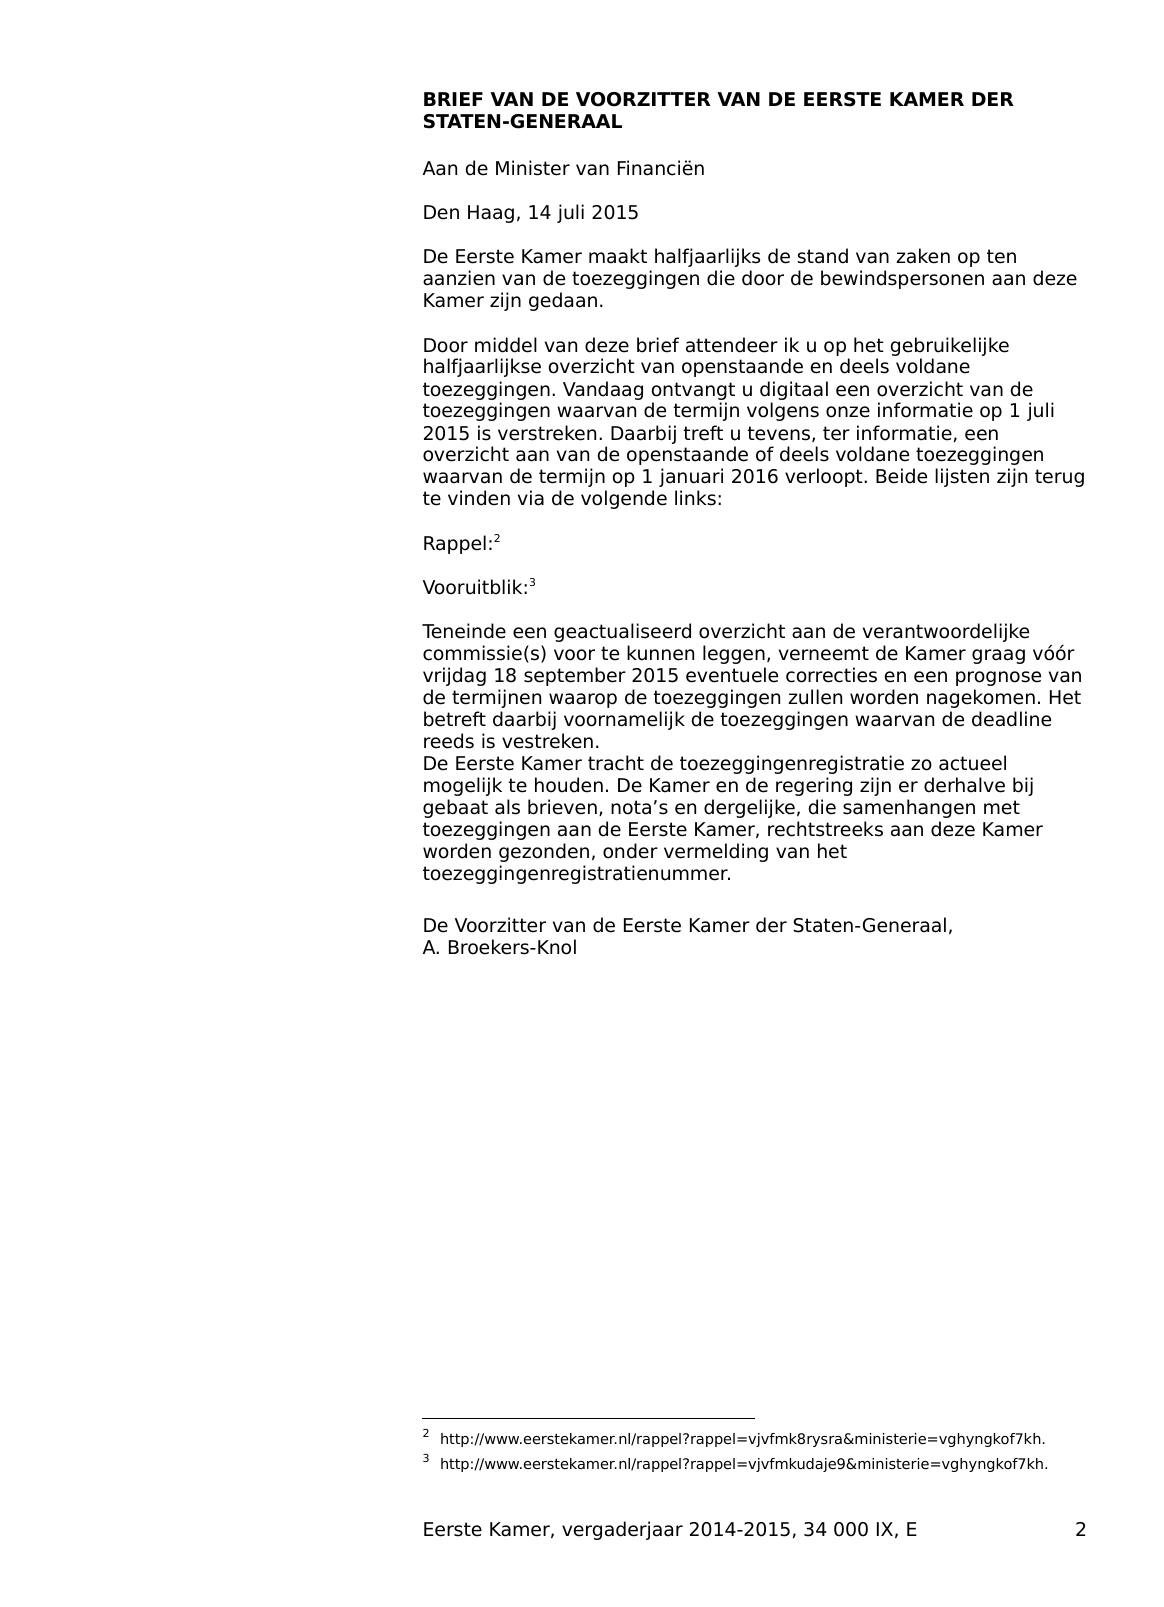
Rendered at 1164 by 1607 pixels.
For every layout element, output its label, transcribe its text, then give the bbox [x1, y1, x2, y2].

text Rappel: [422, 532, 1087, 554]
text Aan de Minister van Financiën [422, 158, 1087, 180]
text De Eerste Kamer maakt halfjaarlijks de stand van zaken op ten aanzien van de toezeggingen die door de bewindspersonen aan deze Kamer zijn gedaan. [422, 246, 1087, 312]
text Door middel van deze brief attendeer ik u op het gebruikelijke halfjaarlijkse overzicht van openstaande en deels voldane toezeggingen. Vandaag ontvangt u digitaal een overzicht van de toezeggingen waarvan de termijn volgens onze informatie op 1 juli 2015 is verstreken. Daarbij treft u tevens, ter informatie, een overzicht aan van de openstaande of deels voldane toezeggingen waarvan de termijn op 1 januari 2016 verloopt. Beide lijsten zijn terug te vinden via de volgende links: [422, 334, 1087, 510]
text De Voorzitter van de Eerste Kamer der Staten-Generaal, A. Broekers-Knol [422, 914, 1087, 958]
text http://www.eerstekamer.nl/rappel?rappel=vjvfmk8rysra&ministerie=vghyngkof7kh. [422, 1427, 1087, 1449]
text De Eerste Kamer tracht de toezeggingenregistratie zo actueel mogelijk te houden. De Kamer en de regering zijn er derhalve bij gebaat als brieven, nota’s en dergelijke, die samenhangen met toezeggingen aan de Eerste Kamer, rechtstreeks aan deze Kamer worden gezonden, onder vermelding van het toezeggingenregistratienummer. [422, 753, 1087, 884]
text http://www.eerstekamer.nl/rappel?rappel=vjvfmkudaje9&ministerie=vghyngkof7kh. [422, 1452, 1087, 1474]
text Teneinde een geactualiseerd overzicht aan de verantwoordelijke commissie(s) voor te kunnen leggen, verneemt de Kamer graag vóór vrijdag 18 september 2015 eventuele correcties en een prognose van de termijnen waarop de toezeggingen zullen worden nagekomen. Het betreft daarbij voornamelijk de toezeggingen waarvan de deadline reeds is vestreken. [422, 621, 1087, 753]
subtitle BRIEF VAN DE VOORZITTER VAN DE EERSTE KAMER DER STATEN-GENERAAL [422, 89, 1087, 133]
text Den Haag, 14 juli 2015 [422, 202, 1087, 224]
text Vooruitblik: [422, 577, 1087, 599]
